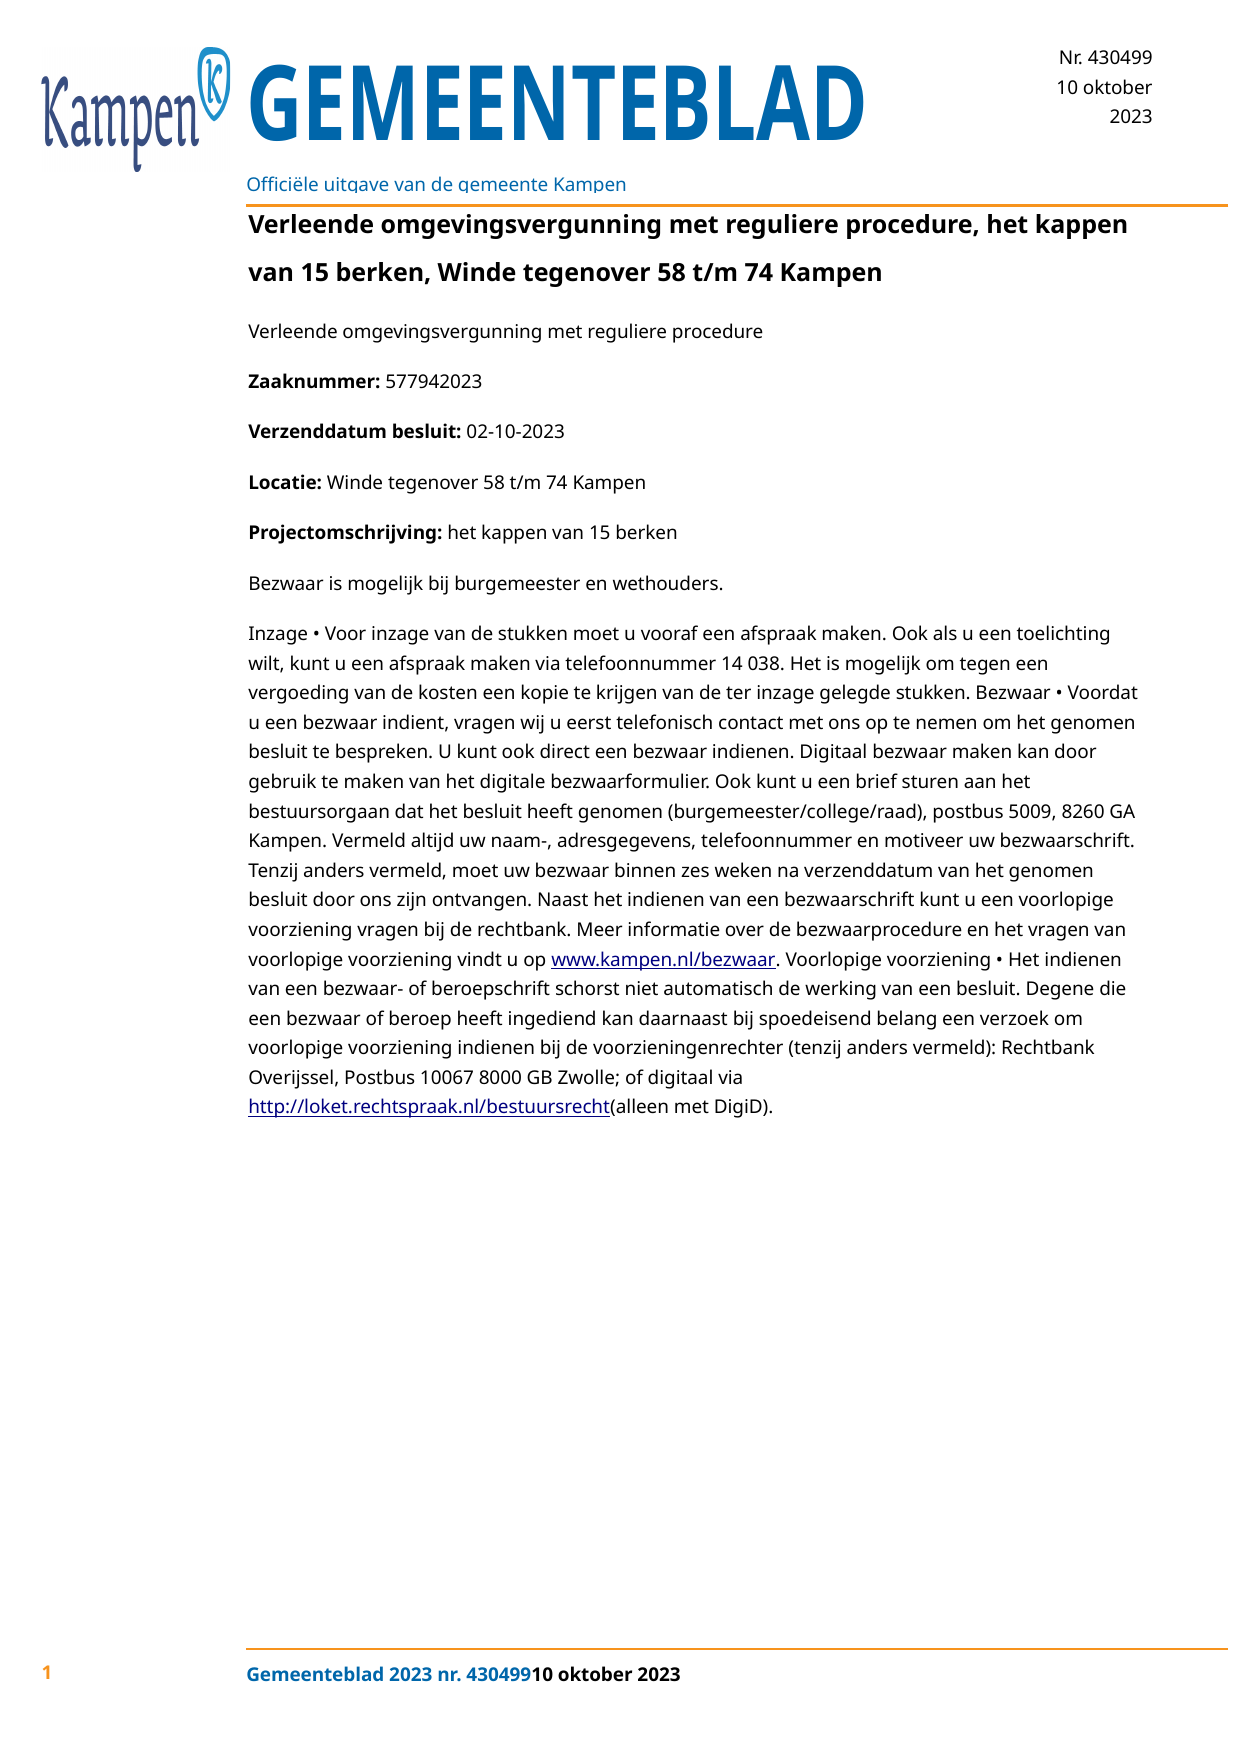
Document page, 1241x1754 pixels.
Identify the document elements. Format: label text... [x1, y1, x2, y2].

text Bezwaar is mogelijk bij burgemeester en wethouders. [248, 570, 1152, 596]
text Verleende omgevingsvergunning met reguliere procedure, het kappen van 15 berken, Winde tegenover 58 t/m 74 Kampen [248, 207, 1152, 288]
text Projectomschrijving: het kappen van 15 berken [248, 519, 1152, 545]
text Inzage • Voor inzage van de stukken moet u vooraf een afspraak maken. Ook als u een toelichting wilt, kunt u een afspraak maken via telefoonnummer 14 038. Het is mogelijk om tegen een vergoeding van de kosten een kopie te krijgen van de ter inzage gelegde stukken. Bezwaar • Voordat u een bezwaar indient, vragen wij u eerst telefonisch contact met ons op te nemen om het genomen besluit te bespreken. U kunt ook direct een bezwaar indienen. Digitaal bezwaar maken kan door gebruik te maken van het digitale bezwaarformulier. Ook kunt u een brief sturen aan het bestuursorgaan dat het besluit heeft genomen (burgemeester/college/raad), postbus 5009, 8260 GA Kampen. Vermeld altijd uw naam-, adresgegevens, telefoonnummer en motiveer uw bezwaarschrift. Tenzij anders vermeld, moet uw bezwaar binnen zes weken na verzenddatum van het genomen besluit door ons zijn ontvangen. Naast het indienen van een bezwaarschrift kunt u een voorlopige voorziening vragen bij de rechtbank. Meer informatie over de bezwaarprocedure en het vragen van voorlopige voorziening vindt u op www.kampen.nl/bezwaar. Voorlopige voorziening • Het indienen van een bezwaar- of beroepschrift schorst niet automatisch de werking van een besluit. Degene die een bezwaar of beroep heeft ingediend kan daarnaast bij spoedeisend belang een verzoek om voorlopige voorziening indienen bij de voorzieningenrechter (tenzij anders vermeld): Rechtbank Overijssel, Postbus 10067 8000 GB Zwolle; of digitaal via http://loket.rechtspraak.nl/bestuursrecht(alleen met DigiD). [248, 620, 1152, 1119]
text Verleende omgevingsvergunning met reguliere procedure [248, 318, 1152, 344]
text Verzenddatum besluit: 02-10-2023 [248, 419, 1152, 444]
text Locatie: Winde tegenover 58 t/m 74 Kampen [248, 469, 1152, 495]
picture [41, 47, 231, 172]
text Zaaknummer: 577942023 [248, 368, 1152, 394]
